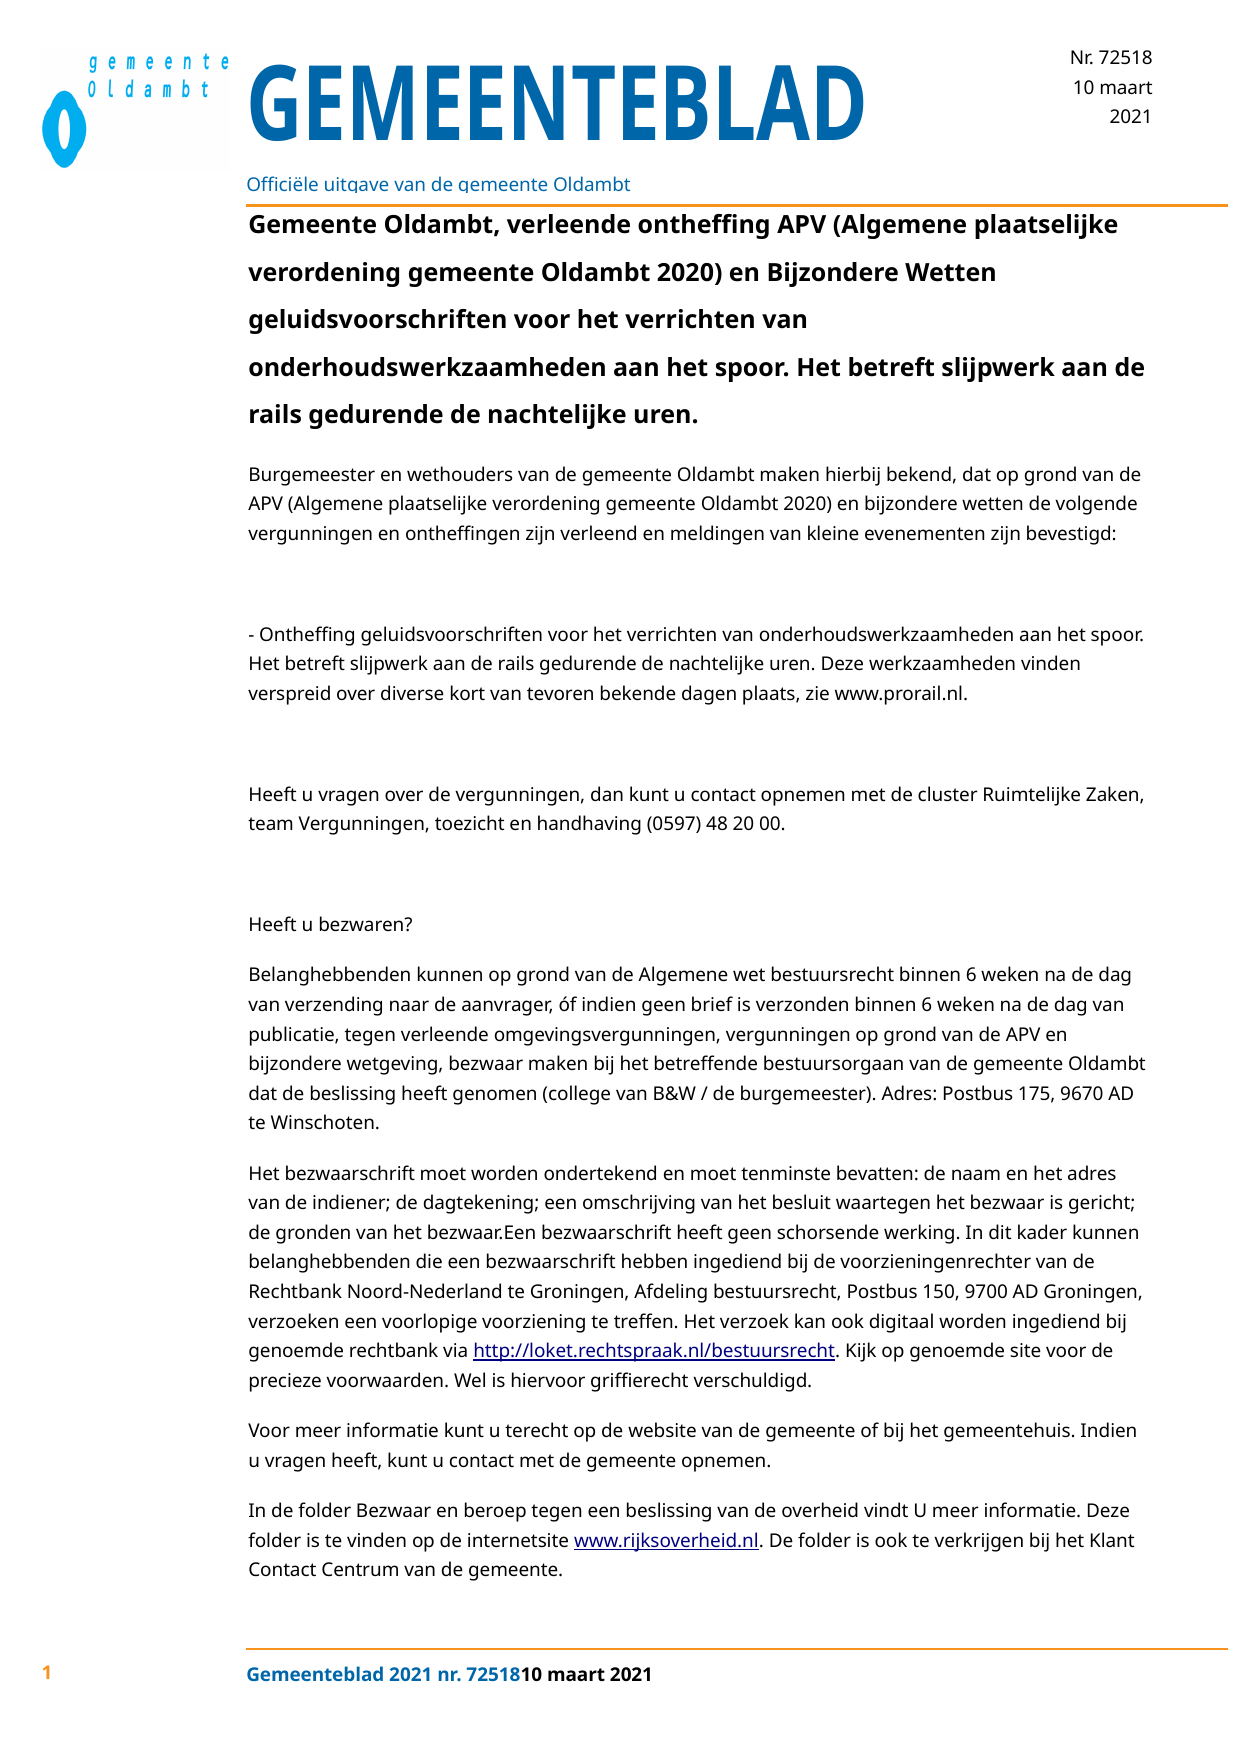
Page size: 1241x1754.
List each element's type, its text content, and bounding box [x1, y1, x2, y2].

text Het bezwaarschrift moet worden ondertekend en moet tenminste bevatten: de naam en het adres van de indiener; de dagtekening; een omschrijving van het besluit waartegen het bezwaar is gericht; de gronden van het bezwaar.Een bezwaarschrift heeft geen schorsende werking. In dit kader kunnen belanghebbenden die een bezwaarschrift hebben ingediend bij de voorzieningenrechter van de Rechtbank Noord-Nederland te Groningen, Afdeling bestuursrecht, Postbus 150, 9700 AD Groningen, verzoeken een voorlopige voorziening te treffen. Het verzoek kan ook digitaal worden ingediend bij genoemde rechtbank via http://loket.rechtspraak.nl/bestuursrecht. Kijk op genoemde site voor de precieze voorwaarden. Wel is hiervoor griffierecht verschuldigd. [248, 1160, 1152, 1393]
text - Ontheffing geluidsvoorschriften voor het verrichten van onderhoudswerkzaamheden aan het spoor. Het betreft slijpwerk aan de rails gedurende de nachtelijke uren. Deze werkzaamheden vinden verspreid over diverse kort van tevoren bekende dagen plaats, zie www.prorail.nl. [248, 621, 1152, 706]
text Gemeente Oldambt, verleende ontheffing APV (Algemene plaatselijke verordening gemeente Oldambt 2020) en Bijzondere Wetten geluidsvoorschriften voor het verrichten van onderhoudswerkzaamheden aan het spoor. Het betreft slijpwerk aan de rails gedurende de nachtelijke uren. [248, 207, 1152, 431]
text Burgemeester en wethouders van de gemeente Oldambt maken hierbij bekend, dat op grond van de APV (Algemene plaatselijke verordening gemeente Oldambt 2020) en bijzondere wetten de volgende vergunningen en ontheffingen zijn verleend en meldingen van kleine evenementen zijn bevestigd: [248, 461, 1152, 546]
picture [41, 47, 231, 172]
text Heeft u bezwaren? [248, 911, 1152, 937]
text Heeft u vragen over de vergunningen, dan kunt u contact opnemen met de cluster Ruimtelijke Zaken, team Vergunningen, toezicht en handhaving (0597) 48 20 00. [248, 781, 1152, 836]
text In de folder Bezwaar en beroep tegen een beslissing van de overheid vindt U meer informatie. Deze folder is te vinden op de internetsite www.rijksoverheid.nl. De folder is ook te verkrijgen bij het Klant Contact Centrum van de gemeente. [248, 1497, 1152, 1582]
text Voor meer informatie kunt u terecht op de website van de gemeente of bij het gemeentehuis. Indien u vragen heeft, kunt u contact met de gemeente opnemen. [248, 1417, 1152, 1473]
text Belanghebbenden kunnen op grond van de Algemene wet bestuursrecht binnen 6 weken na de dag van verzending naar de aanvrager, óf indien geen brief is verzonden binnen 6 weken na de dag van publicatie, tegen verleende omgevingsvergunningen, vergunningen op grond van de APV en bijzondere wetgeving, bezwaar maken bij het betreffende bestuursorgaan van de gemeente Oldambt dat de beslissing heeft genomen (college van B&W / de burgemeester). Adres: Postbus 175, 9670 AD te Winschoten. [248, 962, 1152, 1135]
